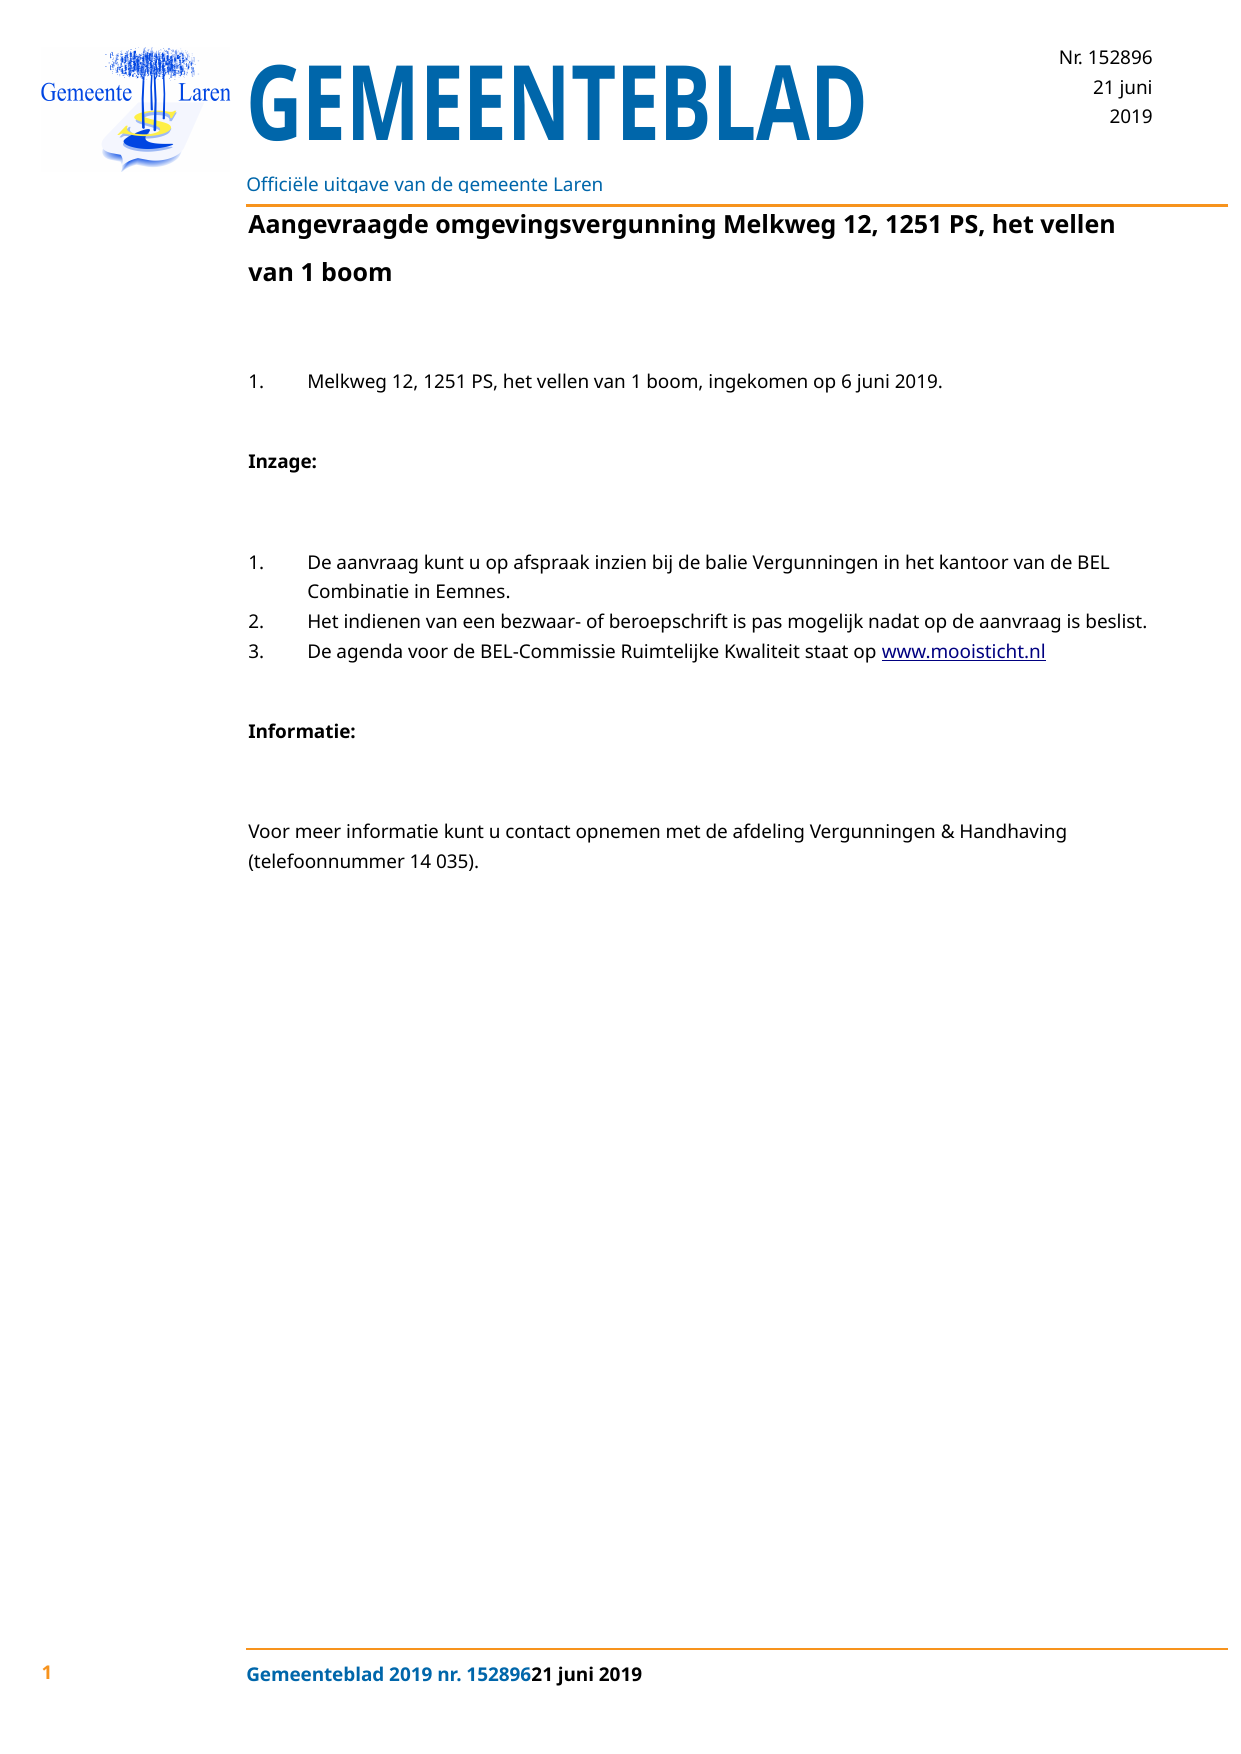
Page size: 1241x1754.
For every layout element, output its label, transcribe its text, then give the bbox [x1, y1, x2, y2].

list Melkweg 12, 1251 PS, het vellen van 1 boom, ingekomen op 6 juni 2019. [248, 368, 1152, 394]
text Inzage: [248, 448, 1152, 474]
list De agenda voor de BEL-Commissie Ruimtelijke Kwaliteit staat op www.mooisticht.nl [248, 638, 1152, 664]
text Voor meer informatie kunt u contact opnemen met de afdeling Vergunningen & Handhaving (telefoonnummer 14 035). [248, 819, 1152, 874]
list De aanvraag kunt u op afspraak inzien bij de balie Vergunningen in het kantoor van de BEL Combinatie in Eemnes. [248, 549, 1152, 604]
text Informatie: [248, 718, 1152, 744]
picture [41, 47, 231, 172]
text Aangevraagde omgevingsvergunning Melkweg 12, 1251 PS, het vellen van 1 boom [248, 207, 1152, 288]
list Het indienen van een bezwaar- of beroepschrift is pas mogelijk nadat op de aanvraag is beslist. [248, 608, 1152, 634]
